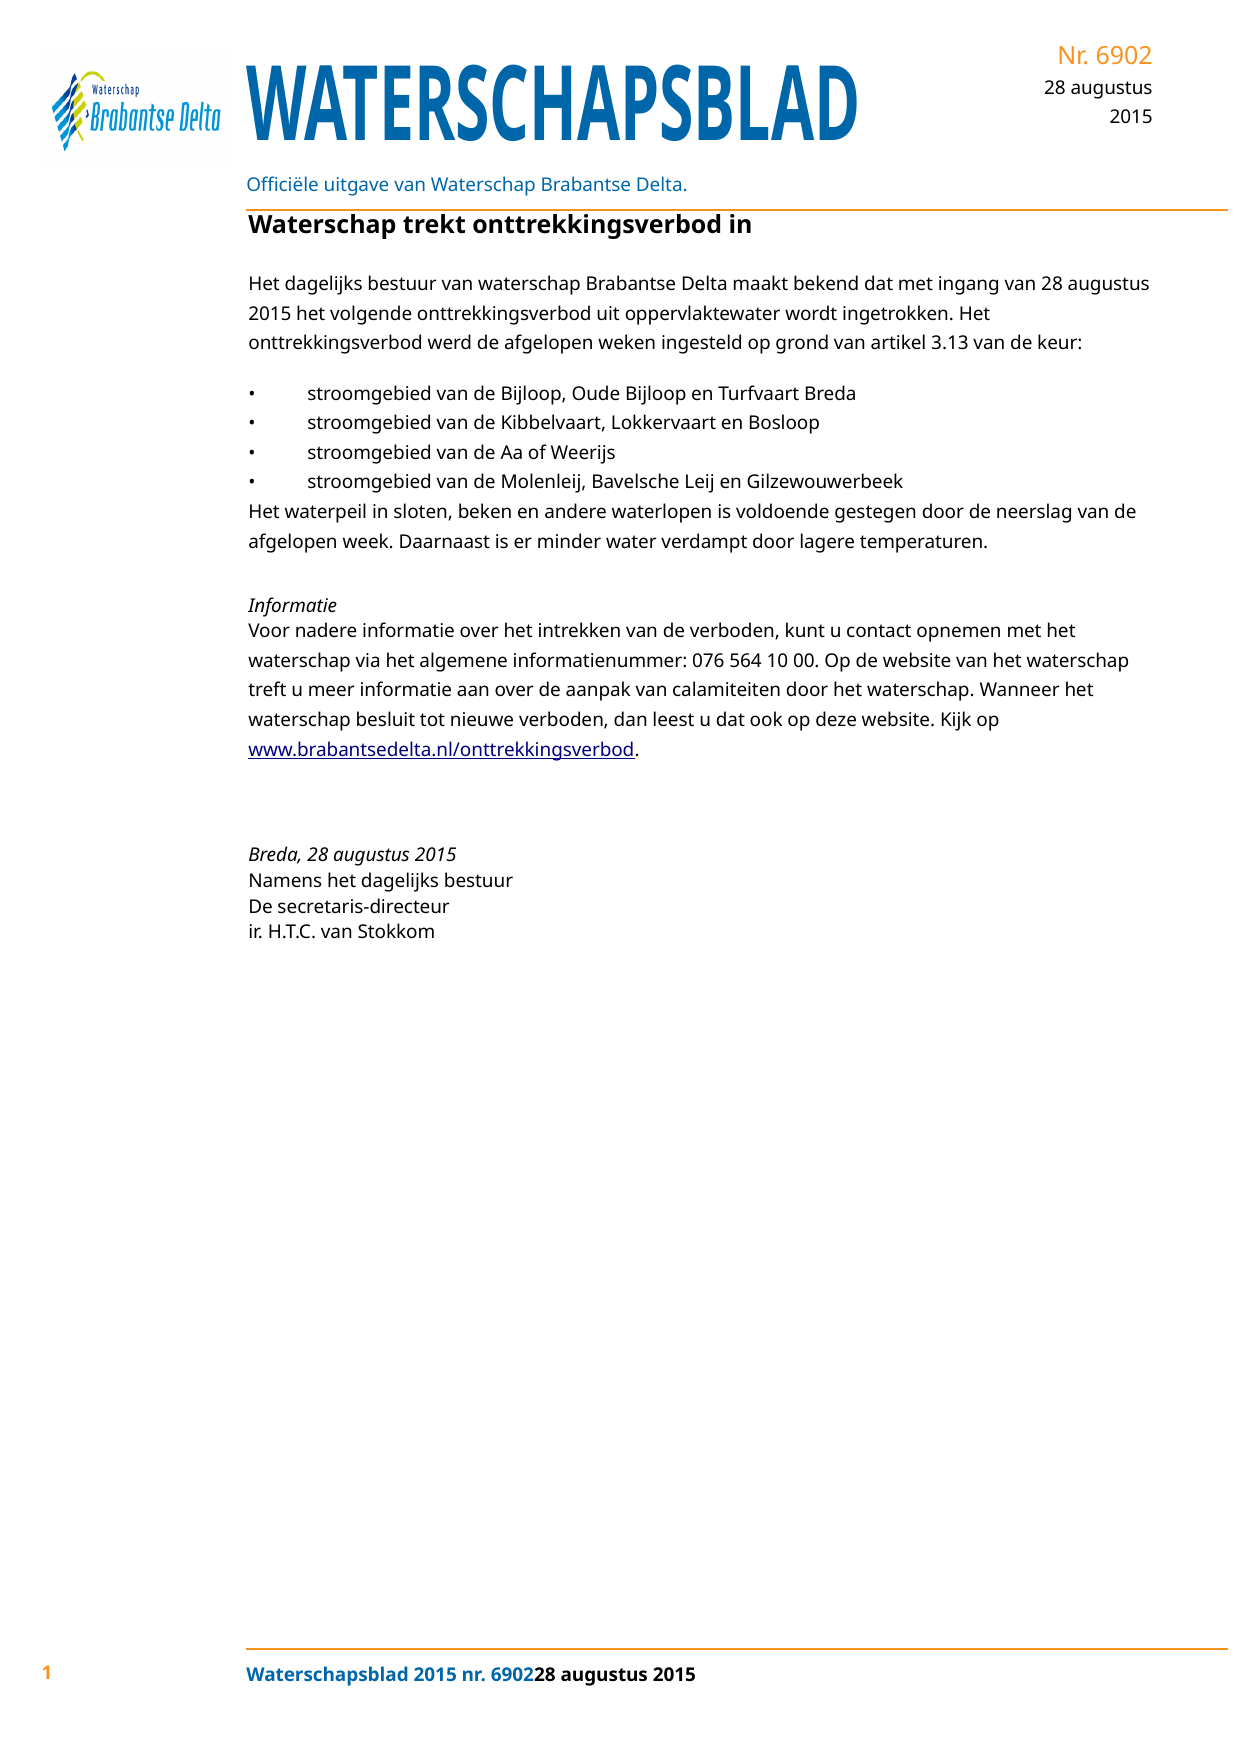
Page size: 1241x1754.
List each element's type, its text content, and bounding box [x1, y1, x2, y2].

text De secretaris-directeur [248, 893, 1152, 919]
list stroomgebied van de Kibbelvaart, Lokkervaart en Bosloop [248, 409, 1152, 435]
list stroomgebied van de Molenleij, Bavelsche Leij en Gilzewouwerbeek [248, 469, 1152, 494]
picture [41, 47, 231, 172]
text Breda, 28 augustus 2015 [248, 842, 1152, 867]
text Het waterpeil in sloten, beken en andere waterlopen is voldoende gestegen door de neerslag van de afgelopen week. Daarnaast is er minder water verdampt door lagere temperaturen. [248, 498, 1152, 553]
text Namens het dagelijks bestuur [248, 867, 1152, 893]
list stroomgebied van de Aa of Weerijs [248, 439, 1152, 465]
text Voor nadere informatie over het intrekken van de verboden, kunt u contact opnemen met het waterschap via het algemene informatienummer: 076 564 10 00. Op de website van het waterschap treft u meer informatie aan over de aanpak van calamiteiten door het waterschap. Wanneer het waterschap besluit tot nieuwe verboden, dan leest u dat ook op deze website. Kijk op www.brabantsedelta.nl/onttrekkingsverbod. [248, 617, 1152, 762]
text Waterschap trekt onttrekkingsverbod in [248, 211, 1152, 241]
list stroomgebied van de Bijloop, Oude Bijloop en Turfvaart Breda [248, 380, 1152, 406]
text ir. H.T.C. van Stokkom [248, 919, 1152, 944]
text Het dagelijks bestuur van waterschap Brabantse Delta maakt bekend dat met ingang van 28 augustus 2015 het volgende onttrekkingsverbod uit oppervlaktewater wordt ingetrokken. Het onttrekkingsverbod werd de afgelopen weken ingesteld op grond van artikel 3.13 van de keur: [248, 270, 1152, 355]
text Informatie [248, 592, 1152, 617]
